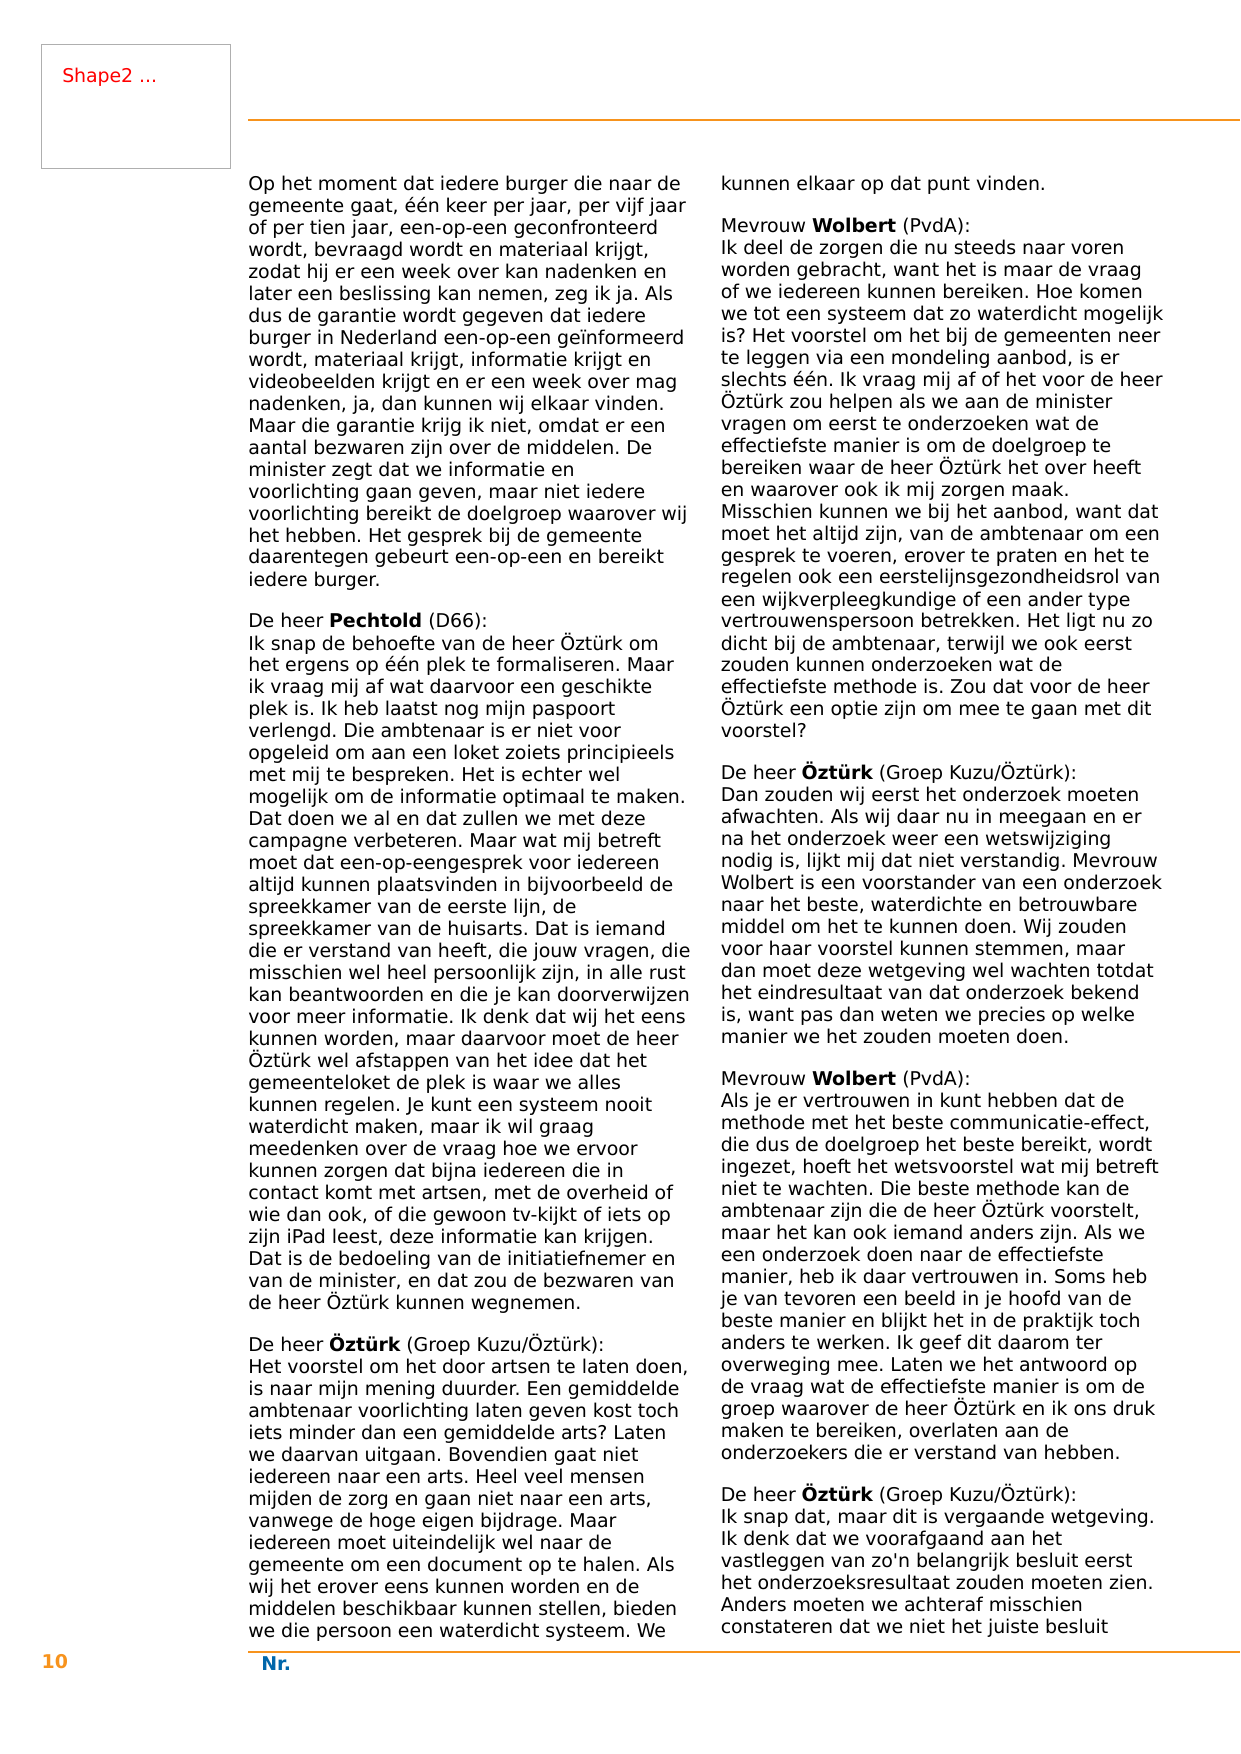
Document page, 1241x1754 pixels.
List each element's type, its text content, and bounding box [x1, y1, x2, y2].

text Het voorstel om het door artsen te laten doen, is naar mijn mening duurder. Een gemiddelde ambtenaar voorlichting laten geven kost toch iets minder dan een gemiddelde arts? Laten we daarvan uitgaan. Bovendien gaat niet iedereen naar een arts. Heel veel mensen mijden de zorg en gaan niet naar een arts, vanwege de hoge eigen bijdrage. Maar iedereen moet uiteindelijk wel naar de gemeente om een document op te halen. Als wij het erover eens kunnen worden en de middelen beschikbaar kunnen stellen, bieden we die persoon een waterdicht systeem. We [248, 1356, 691, 1641]
text De heer Öztürk (Groep Kuzu/Öztürk): [721, 762, 1163, 784]
text kunnen elkaar op dat punt vinden. [721, 173, 1163, 195]
text Mevrouw Wolbert (PvdA): [721, 1068, 1163, 1090]
text Als je er vertrouwen in kunt hebben dat de methode met het beste communicatie-effect, die dus de doelgroep het beste bereikt, wordt ingezet, hoeft het wetsvoorstel wat mij betreft niet te wachten. Die beste methode kan de ambtenaar zijn die de heer Öztürk voorstelt, maar het kan ook iemand anders zijn. Als we een onderzoek doen naar de effectiefste manier, heb ik daar vertrouwen in. Soms heb je van tevoren een beeld in je hoofd van de beste manier en blijkt het in de praktijk toch anders te werken. Ik geef dit daarom ter overweging mee. Laten we het antwoord op de vraag wat de effectiefste manier is om de groep waarover de heer Öztürk en ik ons druk maken te bereiken, overlaten aan de onderzoekers die er verstand van hebben. [721, 1090, 1163, 1464]
text Op het moment dat iedere burger die naar de gemeente gaat, één keer per jaar, per vijf jaar of per tien jaar, een-op-een geconfronteerd wordt, bevraagd wordt en materiaal krijgt, zodat hij er een week over kan nadenken en later een beslissing kan nemen, zeg ik ja. Als dus de garantie wordt gegeven dat iedere burger in Nederland een-op-een geïnformeerd wordt, materiaal krijgt, informatie krijgt en videobeelden krijgt en er een week over mag nadenken, ja, dan kunnen wij elkaar vinden. Maar die garantie krijg ik niet, omdat er een aantal bezwaren zijn over de middelen. De minister zegt dat we informatie en voorlichting gaan geven, maar niet iedere voorlichting bereikt de doelgroep waarover wij het hebben. Het gesprek bij de gemeente daarentegen gebeurt een-op-een en bereikt iedere burger. [248, 173, 691, 590]
text Dan zouden wij eerst het onderzoek moeten afwachten. Als wij daar nu in meegaan en er na het onderzoek weer een wetswijziging nodig is, lijkt mij dat niet verstandig. Mevrouw Wolbert is een voorstander van een onderzoek naar het beste, waterdichte en betrouwbare middel om het te kunnen doen. Wij zouden voor haar voorstel kunnen stemmen, maar dan moet deze wetgeving wel wachten totdat het eindresultaat van dat onderzoek bekend is, want pas dan weten we precies op welke manier we het zouden moeten doen. [721, 784, 1163, 1048]
text De heer Öztürk (Groep Kuzu/Öztürk): [248, 1334, 691, 1356]
text De heer Öztürk (Groep Kuzu/Öztürk): [721, 1484, 1163, 1506]
text Mevrouw Wolbert (PvdA): [721, 215, 1163, 237]
text Ik deel de zorgen die nu steeds naar voren worden gebracht, want het is maar de vraag of we iedereen kunnen bereiken. Hoe komen we tot een systeem dat zo waterdicht mogelijk is? Het voorstel om het bij de gemeenten neer te leggen via een mondeling aanbod, is er slechts één. Ik vraag mij af of het voor de heer Öztürk zou helpen als we aan de minister vragen om eerst te onderzoeken wat de effectiefste manier is om de doelgroep te bereiken waar de heer Öztürk het over heeft en waarover ook ik mij zorgen maak. Misschien kunnen we bij het aanbod, want dat moet het altijd zijn, van de ambtenaar om een gesprek te voeren, erover te praten en het te regelen ook een eerstelijnsgezondheidsrol van een wijkverpleegkundige of een ander type vertrouwenspersoon betrekken. Het ligt nu zo dicht bij de ambtenaar, terwijl we ook eerst zouden kunnen onderzoeken wat de effectiefste methode is. Zou dat voor de heer Öztürk een optie zijn om mee te gaan met dit voorstel? [721, 237, 1163, 742]
text De heer Pechtold (D66): [248, 610, 691, 632]
text Ik snap dat, maar dit is vergaande wetgeving. Ik denk dat we voorafgaand aan het vastleggen van zo'n belangrijk besluit eerst het onderzoeksresultaat zouden moeten zien. Anders moeten we achteraf misschien constateren dat we niet het juiste besluit [721, 1506, 1163, 1637]
text Ik snap de behoefte van de heer Öztürk om het ergens op één plek te formaliseren. Maar ik vraag mij af wat daarvoor een geschikte plek is. Ik heb laatst nog mijn paspoort verlengd. Die ambtenaar is er niet voor opgeleid om aan een loket zoiets principieels met mij te bespreken. Het is echter wel mogelijk om de informatie optimaal te maken. Dat doen we al en dat zullen we met deze campagne verbeteren. Maar wat mij betreft moet dat een-op-eengesprek voor iedereen altijd kunnen plaatsvinden in bijvoorbeeld de spreekkamer van de eerste lijn, de spreekkamer van de huisarts. Dat is iemand die er verstand van heeft, die jouw vragen, die misschien wel heel persoonlijk zijn, in alle rust kan beantwoorden en die je kan doorverwijzen voor meer informatie. Ik denk dat wij het eens kunnen worden, maar daarvoor moet de heer Öztürk wel afstappen van het idee dat het gemeenteloket de plek is waar we alles kunnen regelen. Je kunt een systeem nooit waterdicht maken, maar ik wil graag meedenken over de vraag hoe we ervoor kunnen zorgen dat bijna iedereen die in contact komt met artsen, met de overheid of wie dan ook, of die gewoon tv-kijkt of iets op zijn iPad leest, deze informatie kan krijgen. Dat is de bedoeling van de initiatiefnemer en van de minister, en dat zou de bezwaren van de heer Öztürk kunnen wegnemen. [248, 632, 691, 1314]
